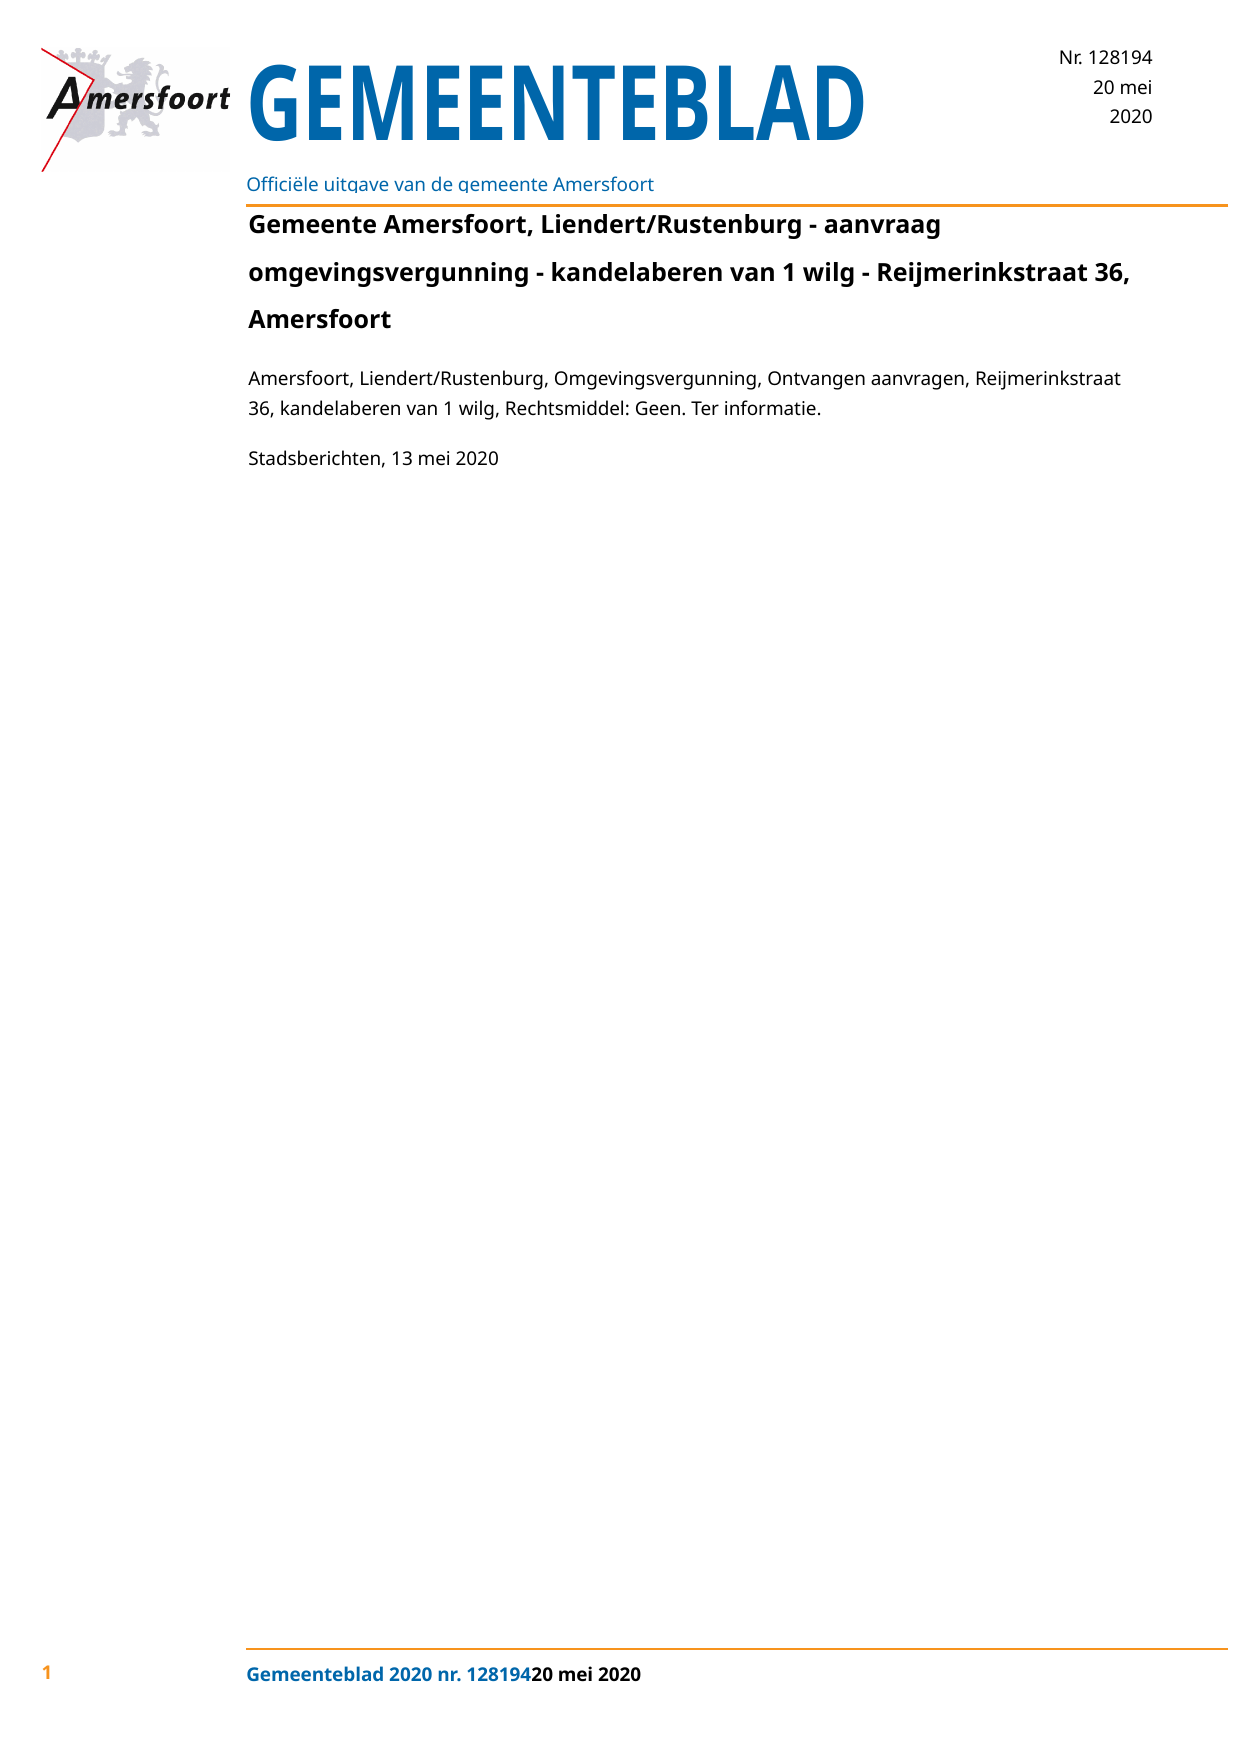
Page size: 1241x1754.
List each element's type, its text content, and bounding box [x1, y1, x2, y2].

picture [41, 47, 231, 172]
text Amersfoort, Liendert/Rustenburg, Omgevingsvergunning, Ontvangen aanvragen, Reijmerinkstraat 36, kandelaberen van 1 wilg, Rechtsmiddel: Geen. Ter informatie. [248, 366, 1152, 421]
text Gemeente Amersfoort, Liendert/Rustenburg - aanvraag omgevingsvergunning - kandelaberen van 1 wilg - Reijmerinkstraat 36, Amersfoort [248, 207, 1152, 336]
text Stadsberichten, 13 mei 2020 [248, 446, 1152, 471]
